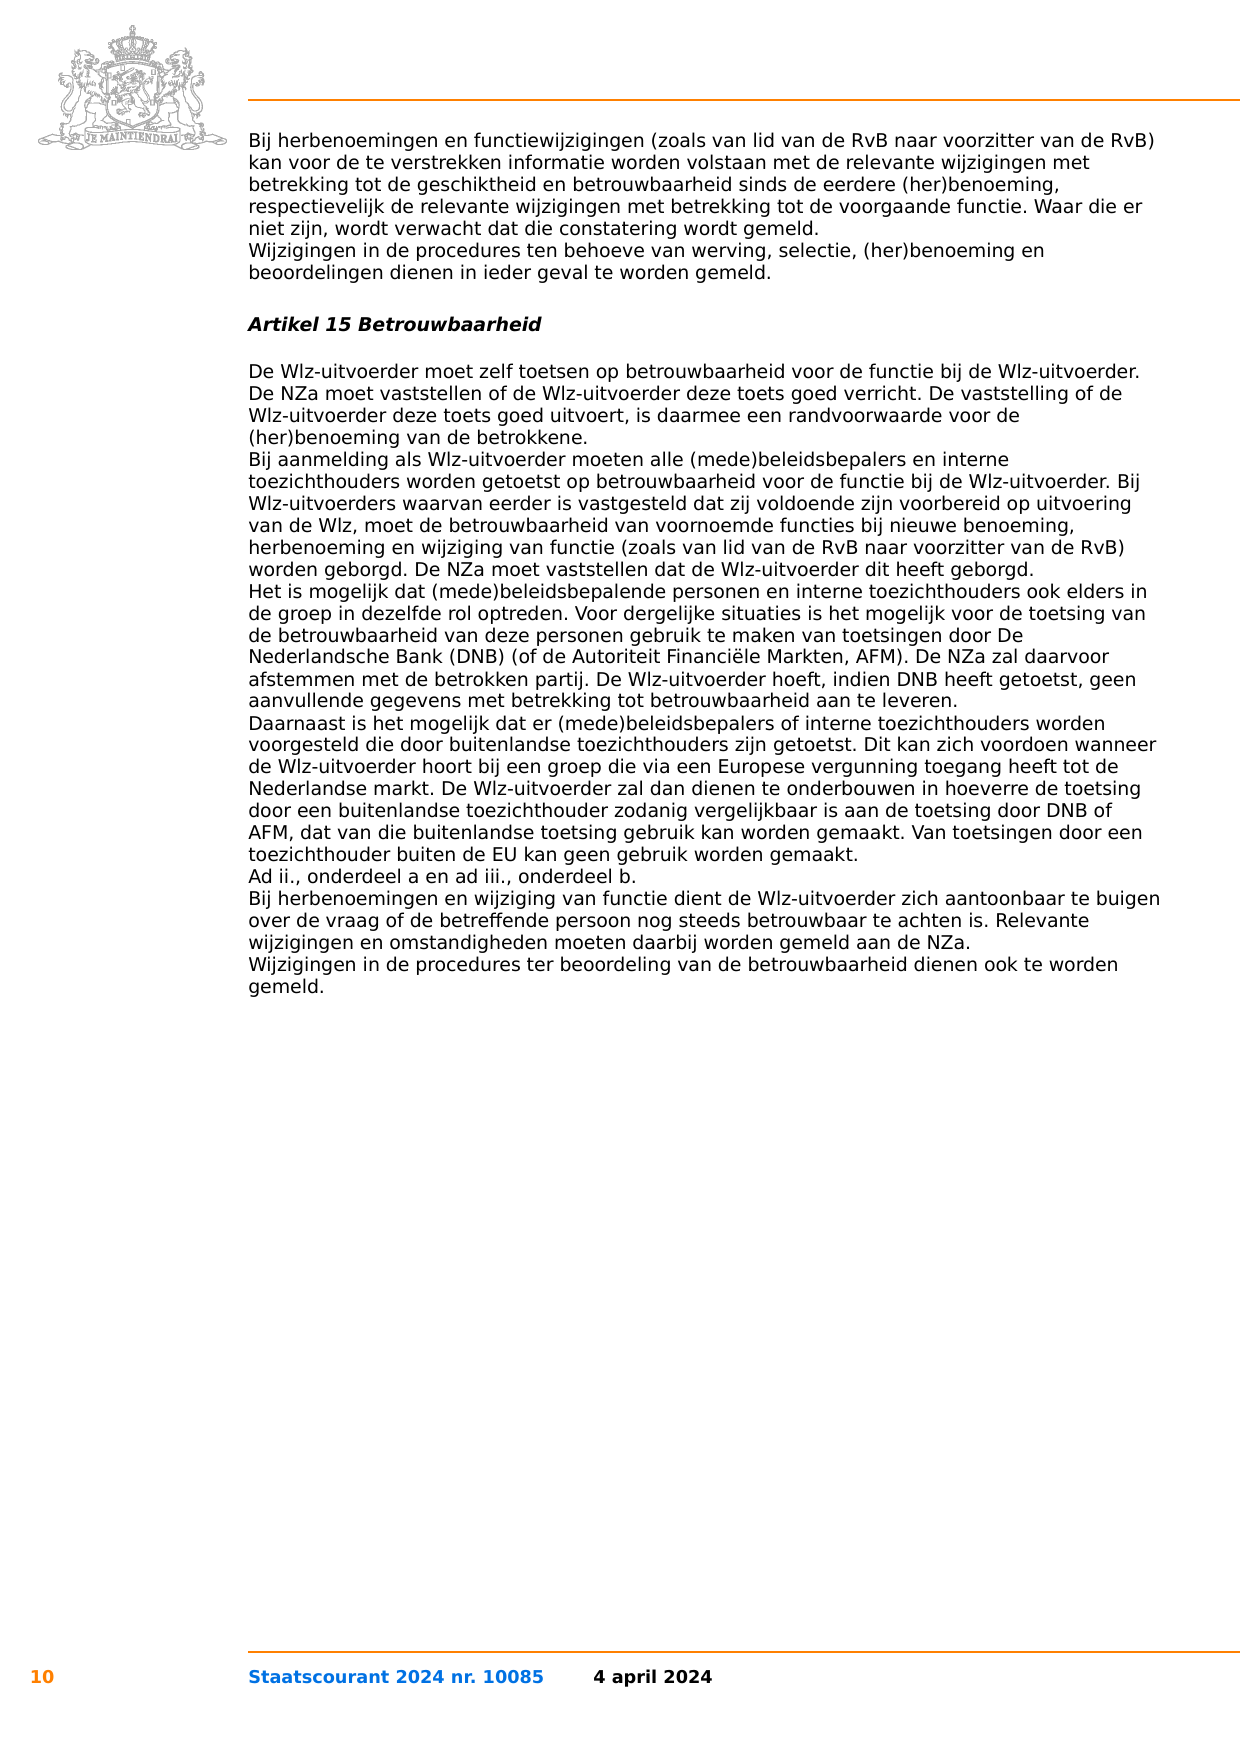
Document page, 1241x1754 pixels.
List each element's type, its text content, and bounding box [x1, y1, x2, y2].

text Bij aanmelding als Wlz-uitvoerder moeten alle (mede)beleidsbepalers en interne toezichthouders worden getoetst op betrouwbaarheid voor de functie bij de Wlz-uitvoerder. Bij Wlz-uitvoerders waarvan eerder is vastgesteld dat zij voldoende zijn voorbereid op uitvoering van de Wlz, moet de betrouwbaarheid van voornoemde functies bij nieuwe benoeming, herbenoeming en wijziging van functie (zoals van lid van de RvB naar voorzitter van de RvB) worden geborgd. De NZa moet vaststellen dat de Wlz-uitvoerder dit heeft geborgd. [248, 449, 1163, 581]
text Het is mogelijk dat (mede)beleidsbepalende personen en interne toezichthouders ook elders in de groep in dezelfde rol optreden. Voor dergelijke situaties is het mogelijk voor de toetsing van de betrouwbaarheid van deze personen gebruik te maken van toetsingen door De Nederlandsche Bank (DNB) (of de Autoriteit Financiële Markten, AFM). De NZa zal daarvoor afstemmen met de betrokken partij. De Wlz-uitvoerder hoeft, indien DNB heeft getoetst, geen aanvullende gegevens met betrekking tot betrouwbaarheid aan te leveren. [248, 581, 1163, 712]
text Bij herbenoemingen en wijziging van functie dient de Wlz-uitvoerder zich aantoonbaar te buigen over de vraag of de betreffende persoon nog steeds betrouwbaar te achten is. Relevante wijzigingen en omstandigheden moeten daarbij worden gemeld aan de NZa. [248, 888, 1163, 954]
text Daarnaast is het mogelijk dat er (mede)beleidsbepalers of interne toezichthouders worden voorgesteld die door buitenlandse toezichthouders zijn getoetst. Dit kan zich voordoen wanneer de Wlz-uitvoerder hoort bij een groep die via een Europese vergunning toegang heeft tot de Nederlandse markt. De Wlz-uitvoerder zal dan dienen te onderbouwen in hoeverre de toetsing door een buitenlandse toezichthouder zodanig vergelijkbaar is aan de toetsing door DNB of AFM, dat van die buitenlandse toetsing gebruik kan worden gemaakt. Van toetsingen door een toezichthouder buiten de EU kan geen gebruik worden gemaakt. [248, 712, 1163, 866]
subtitle Artikel 15 Betrouwbaarheid [248, 314, 1163, 336]
text Wijzigingen in de procedures ten behoeve van werving, selectie, (her)benoeming en beoordelingen dienen in ieder geval te worden gemeld. [248, 240, 1163, 284]
text Bij herbenoemingen en functiewijzigingen (zoals van lid van de RvB naar voorzitter van de RvB) kan voor de te verstrekken informatie worden volstaan met de relevante wijzigingen met betrekking tot de geschiktheid en betrouwbaarheid sinds de eerdere (her)benoeming, respectievelijk de relevante wijzigingen met betrekking tot de voorgaande functie. Waar die er niet zijn, wordt verwacht dat die constatering wordt gemeld. [248, 130, 1163, 240]
text Wijzigingen in de procedures ter beoordeling van de betrouwbaarheid dienen ook te worden gemeld. [248, 954, 1163, 998]
text Ad ii., onderdeel a en ad iii., onderdeel b. [248, 866, 1163, 888]
text De Wlz-uitvoerder moet zelf toetsen op betrouwbaarheid voor de functie bij de Wlz-uitvoerder. De NZa moet vaststellen of de Wlz-uitvoerder deze toets goed verricht. De vaststelling of de Wlz-uitvoerder deze toets goed uitvoert, is daarmee een randvoorwaarde voor de (her)benoeming van de betrokkene. [248, 361, 1163, 449]
picture [38, 25, 227, 150]
